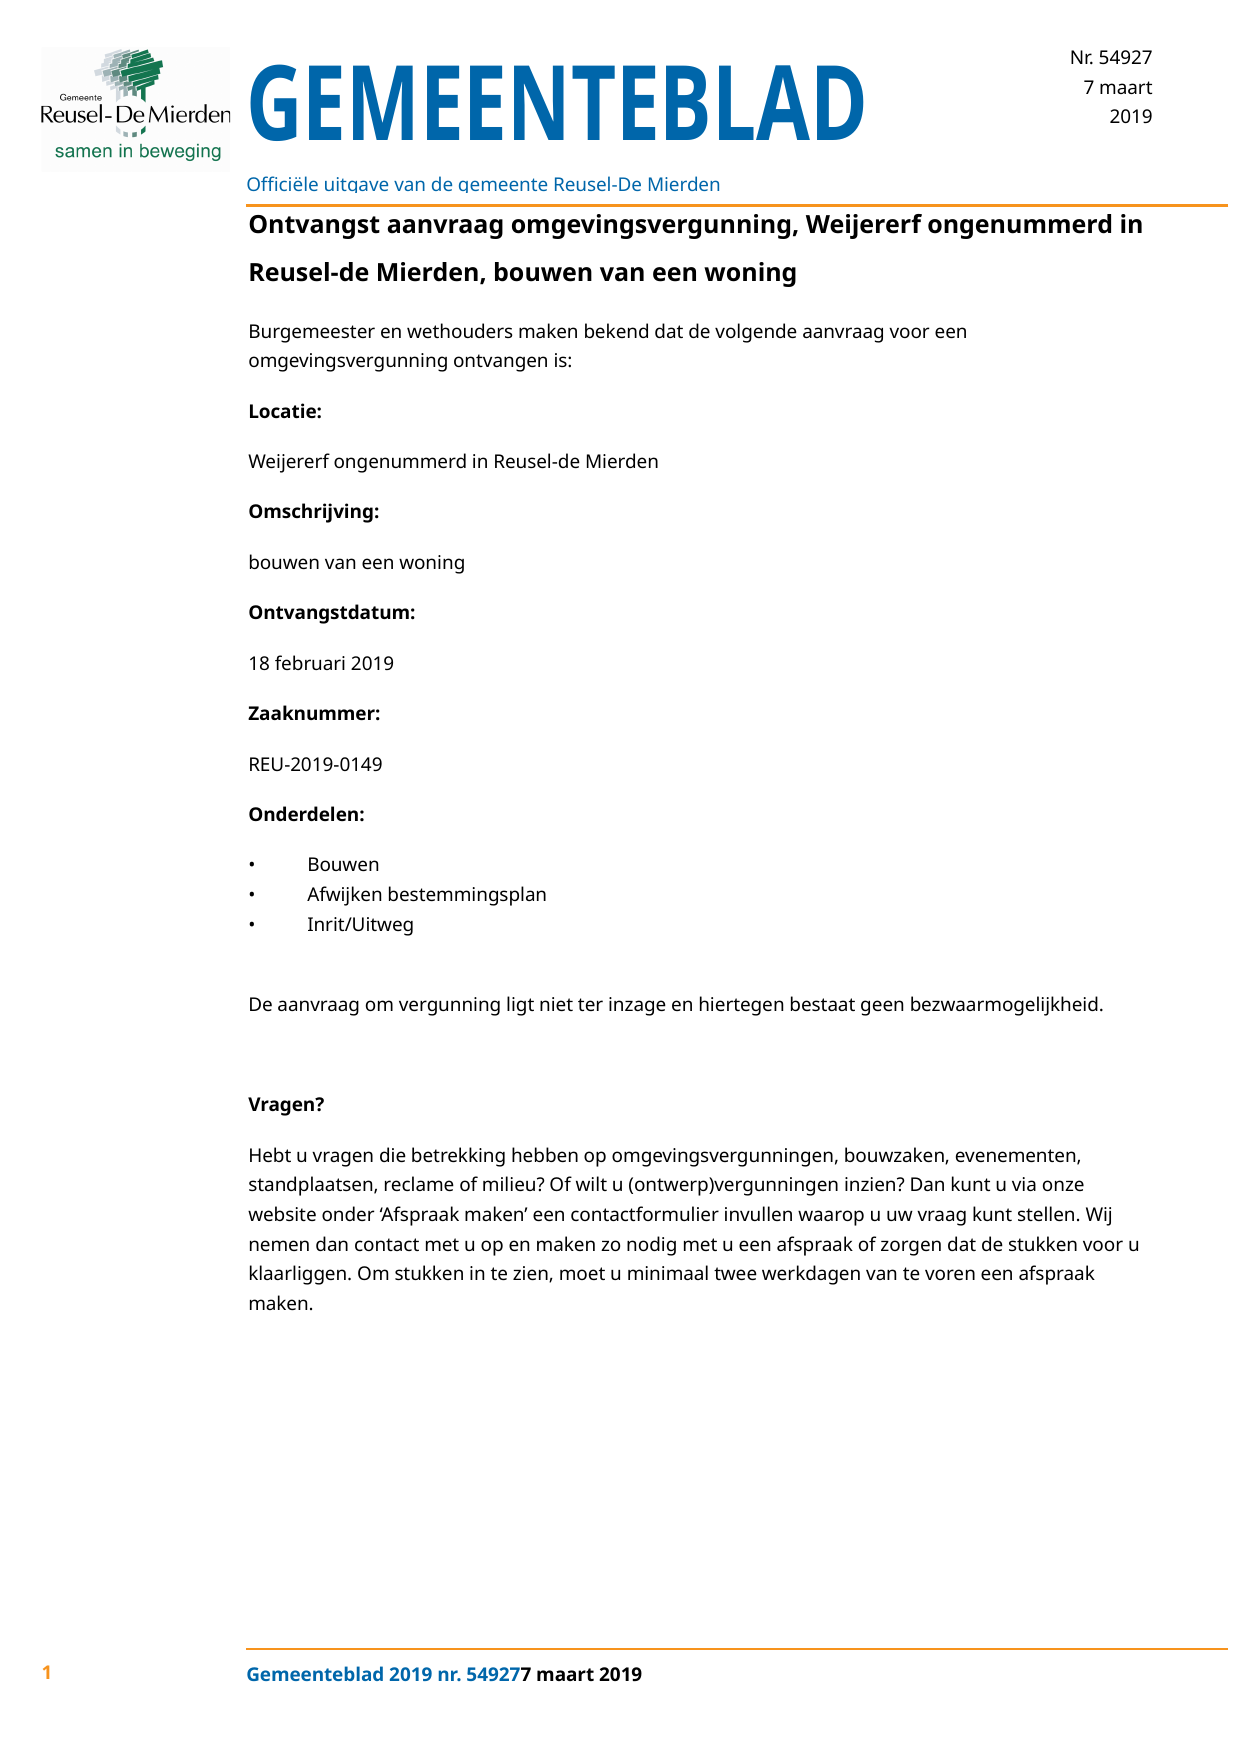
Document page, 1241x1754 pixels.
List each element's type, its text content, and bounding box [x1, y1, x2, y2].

list Inrit/Uitweg [248, 911, 1152, 937]
text Omschrijving: [248, 499, 1152, 524]
text Burgemeester en wethouders maken bekend dat de volgende aanvraag voor een omgevingsvergunning ontvangen is: [248, 318, 1152, 373]
list Bouwen [248, 852, 1152, 877]
text REU-2019-0149 [248, 751, 1152, 777]
text Weijererf ongenummerd in Reusel-de Mierden [248, 448, 1152, 474]
text Zaaknummer: [248, 700, 1152, 726]
text De aanvraag om vergunning ligt niet ter inzage en hiertegen bestaat geen bezwaarmogelijkheid. [248, 991, 1152, 1017]
text Onderdelen: [248, 801, 1152, 827]
picture [41, 47, 231, 172]
text bouwen van een woning [248, 549, 1152, 575]
text Locatie: [248, 398, 1152, 424]
text Ontvangst aanvraag omgevingsvergunning, Weijererf ongenummerd in Reusel-de Mierden, bouwen van een woning [248, 207, 1152, 288]
text Hebt u vragen die betrekking hebben op omgevingsvergunningen, bouwzaken, evenementen, standplaatsen, reclame of milieu? Of wilt u (ontwerp)vergunningen inzien? Dan kunt u via onze website onder ‘Afspraak maken’ een contactformulier invullen waarop u uw vraag kunt stellen. Wij nemen dan contact met u op en maken zo nodig met u een afspraak of zorgen dat de stukken voor u klaarliggen. Om stukken in te zien, moet u minimaal twee werkdagen van te voren een afspraak maken. [248, 1142, 1152, 1316]
text Vragen? [248, 1092, 1152, 1117]
list Afwijken bestemmingsplan [248, 881, 1152, 907]
text 18 februari 2019 [248, 650, 1152, 676]
text Ontvangstdatum: [248, 599, 1152, 625]
